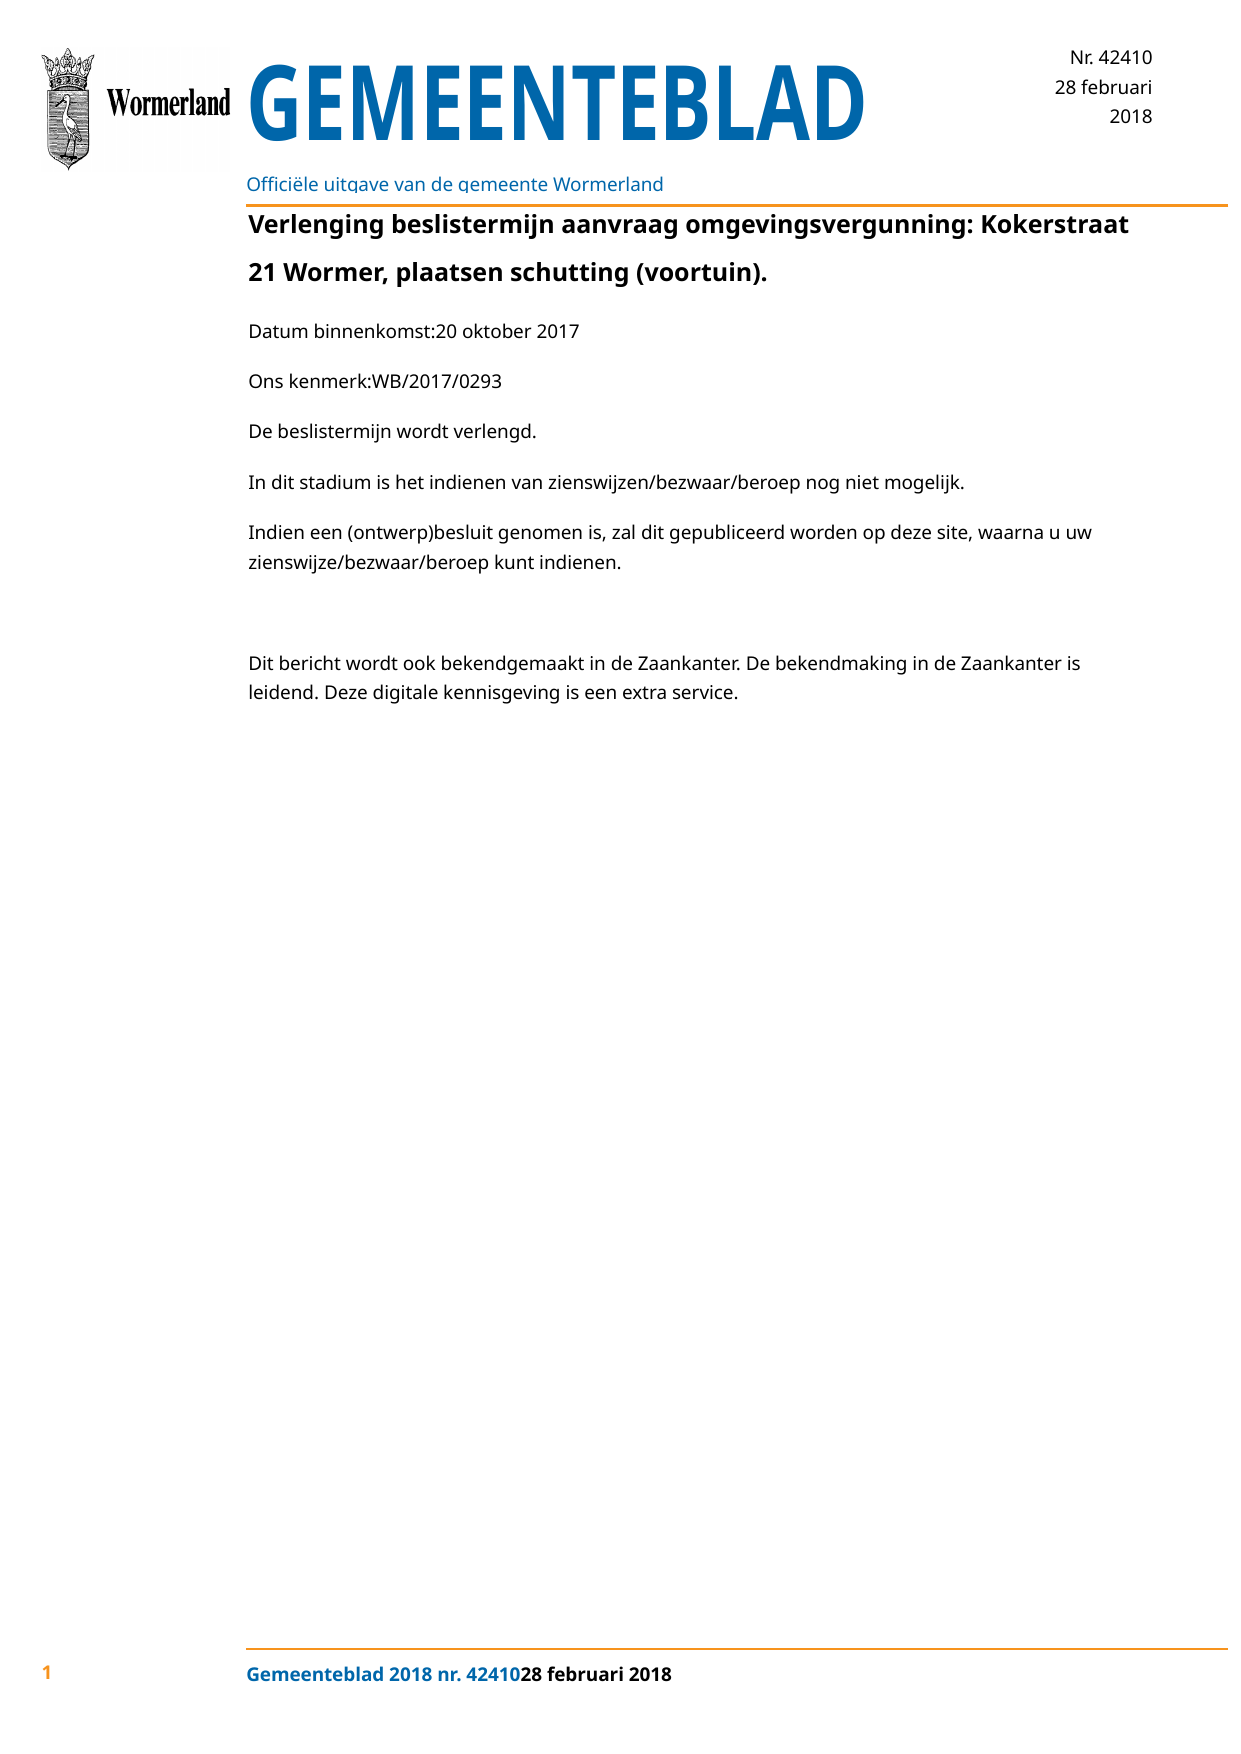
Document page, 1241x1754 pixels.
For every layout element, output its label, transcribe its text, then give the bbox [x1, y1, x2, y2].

text Verlenging beslistermijn aanvraag omgevingsvergunning: Kokerstraat 21 Wormer, plaatsen schutting (voortuin). [248, 207, 1152, 288]
text In dit stadium is het indienen van zienswijzen/bezwaar/beroep nog niet mogelijk. [248, 469, 1152, 495]
text Dit bericht wordt ook bekendgemaakt in de Zaankanter. De bekendmaking in de Zaankanter is leidend. Deze digitale kennisgeving is een extra service. [248, 650, 1152, 705]
text Datum binnenkomst:20 oktober 2017 [248, 318, 1152, 344]
picture [41, 47, 231, 172]
text Indien een (ontwerp)besluit genomen is, zal dit gepubliceerd worden op deze site, waarna u uw zienswijze/bezwaar/beroep kunt indienen. [248, 519, 1152, 575]
text Ons kenmerk:WB/2017/0293 [248, 368, 1152, 394]
text De beslistermijn wordt verlengd. [248, 419, 1152, 444]
